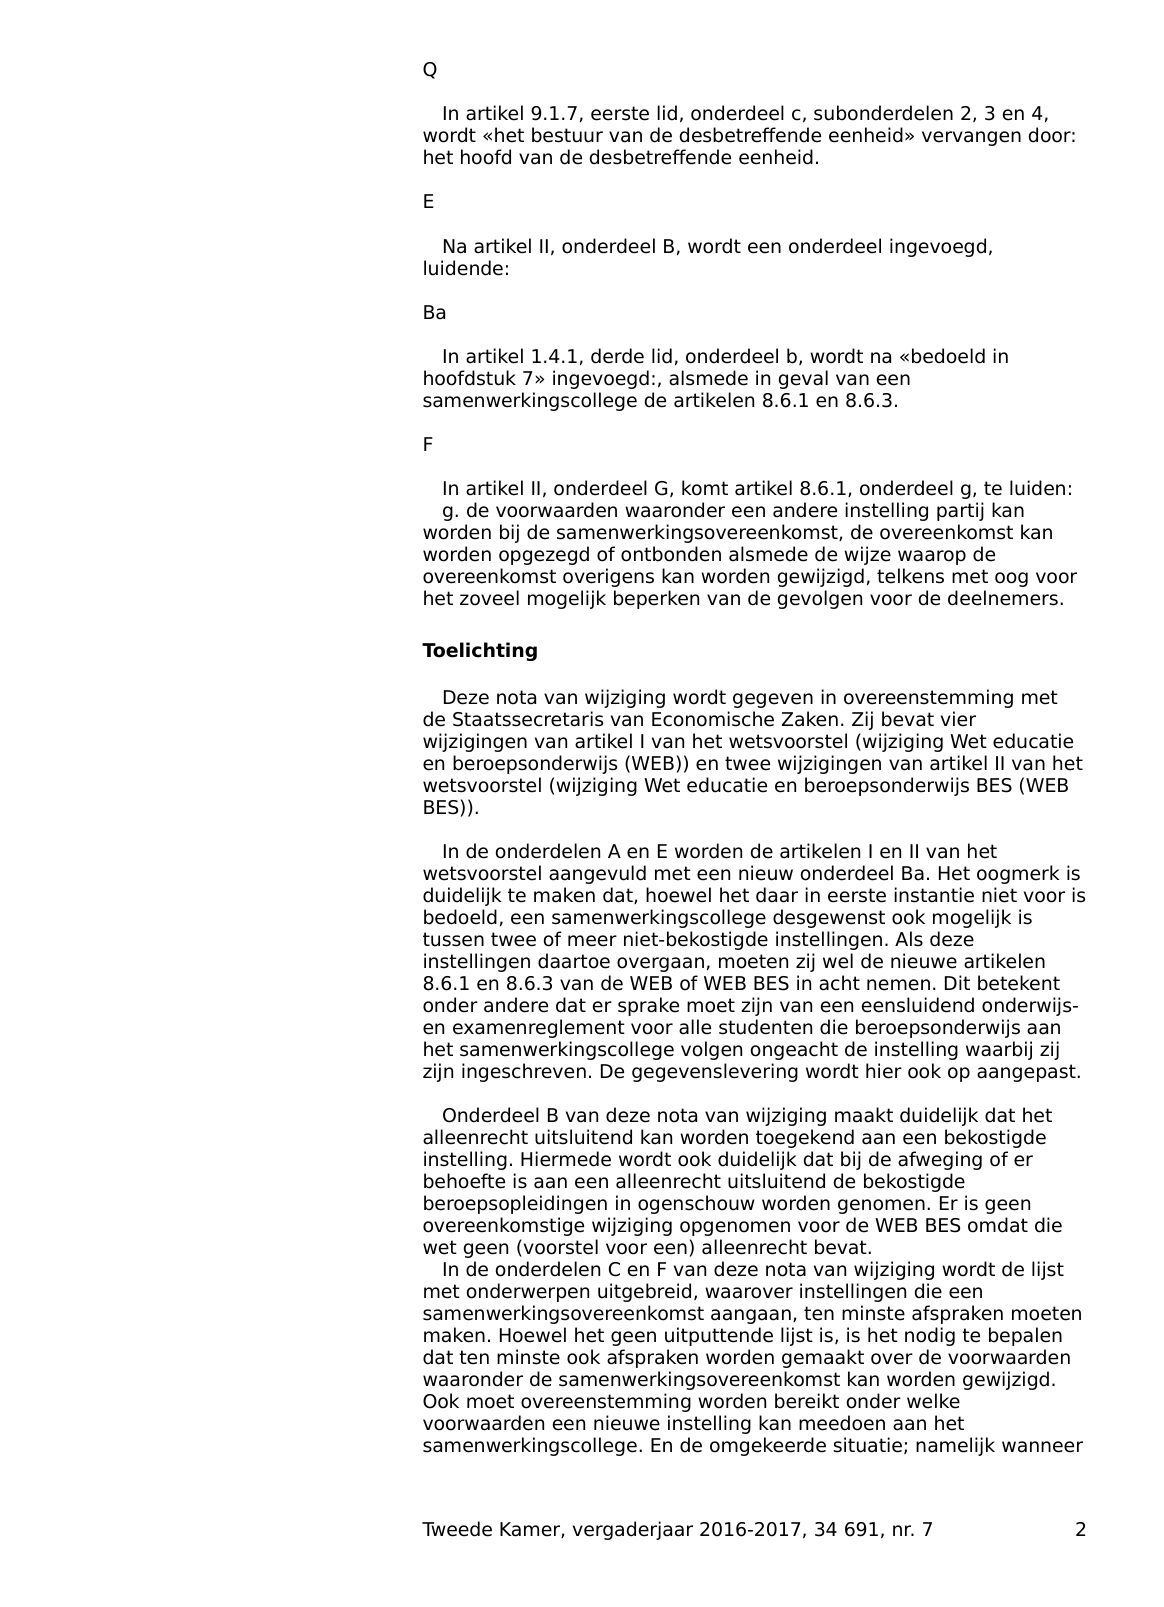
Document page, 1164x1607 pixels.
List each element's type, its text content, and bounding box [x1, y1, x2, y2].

text In de onderdelen A en E worden de artikelen I en II van het wetsvoorstel aangevuld met een nieuw onderdeel Ba. Het oogmerk is duidelijk te maken dat, hoewel het daar in eerste instantie niet voor is bedoeld, een samenwerkingscollege desgewenst ook mogelijk is tussen twee of meer niet-bekostigde instellingen. Als deze instellingen daartoe overgaan, moeten zij wel de nieuwe artikelen 8.6.1 en 8.6.3 van de WEB of WEB BES in acht nemen. Dit betekent onder andere dat er sprake moet zijn van een eensluidend onderwijs- en examenreglement voor alle studenten die beroepsonderwijs aan het samenwerkingscollege volgen ongeacht de instelling waarbij zij zijn ingeschreven. De gegevenslevering wordt hier ook op aangepast. [422, 841, 1087, 1083]
subtitle Q [422, 59, 1087, 81]
text Onderdeel B van deze nota van wijziging maakt duidelijk dat het alleenrecht uitsluitend kan worden toegekend aan een bekostigde instelling. Hiermede wordt ook duidelijk dat bij de afweging of er behoefte is aan een alleenrecht uitsluitend de bekostigde beroepsopleidingen in ogenschouw worden genomen. Er is geen overeenkomstige wijziging opgenomen voor de WEB BES omdat die wet geen (voorstel voor een) alleenrecht bevat. [422, 1105, 1087, 1259]
text Na artikel II, onderdeel B, wordt een onderdeel ingevoegd, luidende: [422, 236, 1087, 279]
text In artikel II, onderdeel G, komt artikel 8.6.1, onderdeel g, te luiden: [422, 478, 1087, 500]
text Deze nota van wijziging wordt gegeven in overeenstemming met de Staatssecretaris van Economische Zaken. Zij bevat vier wijzigingen van artikel I van het wetsvoorstel (wijziging Wet educatie en beroepsonderwijs (WEB)) en twee wijzigingen van artikel II van het wetsvoorstel (wijziging Wet educatie en beroepsonderwijs BES (WEB BES)). [422, 687, 1087, 819]
text In de onderdelen C en F van deze nota van wijziging wordt de lijst met onderwerpen uitgebreid, waarover instellingen die een samenwerkingsovereenkomst aangaan, ten minste afspraken moeten maken. Hoewel het geen uitputtende lijst is, is het nodig te bepalen dat ten minste ook afspraken worden gemaakt over de voorwaarden waaronder de samenwerkingsovereenkomst kan worden gewijzigd. Ook moet overeenstemming worden bereikt onder welke voorwaarden een nieuwe instelling kan meedoen aan het samenwerkingscollege. En de omgekeerde situatie; namelijk wanneer [422, 1259, 1087, 1457]
subtitle E [422, 191, 1087, 213]
subtitle Toelichting [422, 640, 1087, 662]
subtitle F [422, 434, 1087, 456]
text In artikel 1.4.1, derde lid, onderdeel b, wordt na «bedoeld in hoofdstuk 7» ingevoegd:, alsmede in geval van een samenwerkingscollege de artikelen 8.6.1 en 8.6.3. [422, 346, 1087, 412]
text g. de voorwaarden waaronder een andere instelling partij kan worden bij de samenwerkingsovereenkomst, de overeenkomst kan worden opgezegd of ontbonden alsmede de wijze waarop de overeenkomst overigens kan worden gewijzigd, telkens met oog voor het zoveel mogelijk beperken van de gevolgen voor de deelnemers. [422, 500, 1087, 610]
text In artikel 9.1.7, eerste lid, onderdeel c, subonderdelen 2, 3 en 4, wordt «het bestuur van de desbetreffende eenheid» vervangen door: het hoofd van de desbetreffende eenheid. [422, 103, 1087, 169]
subtitle Ba [422, 302, 1087, 324]
